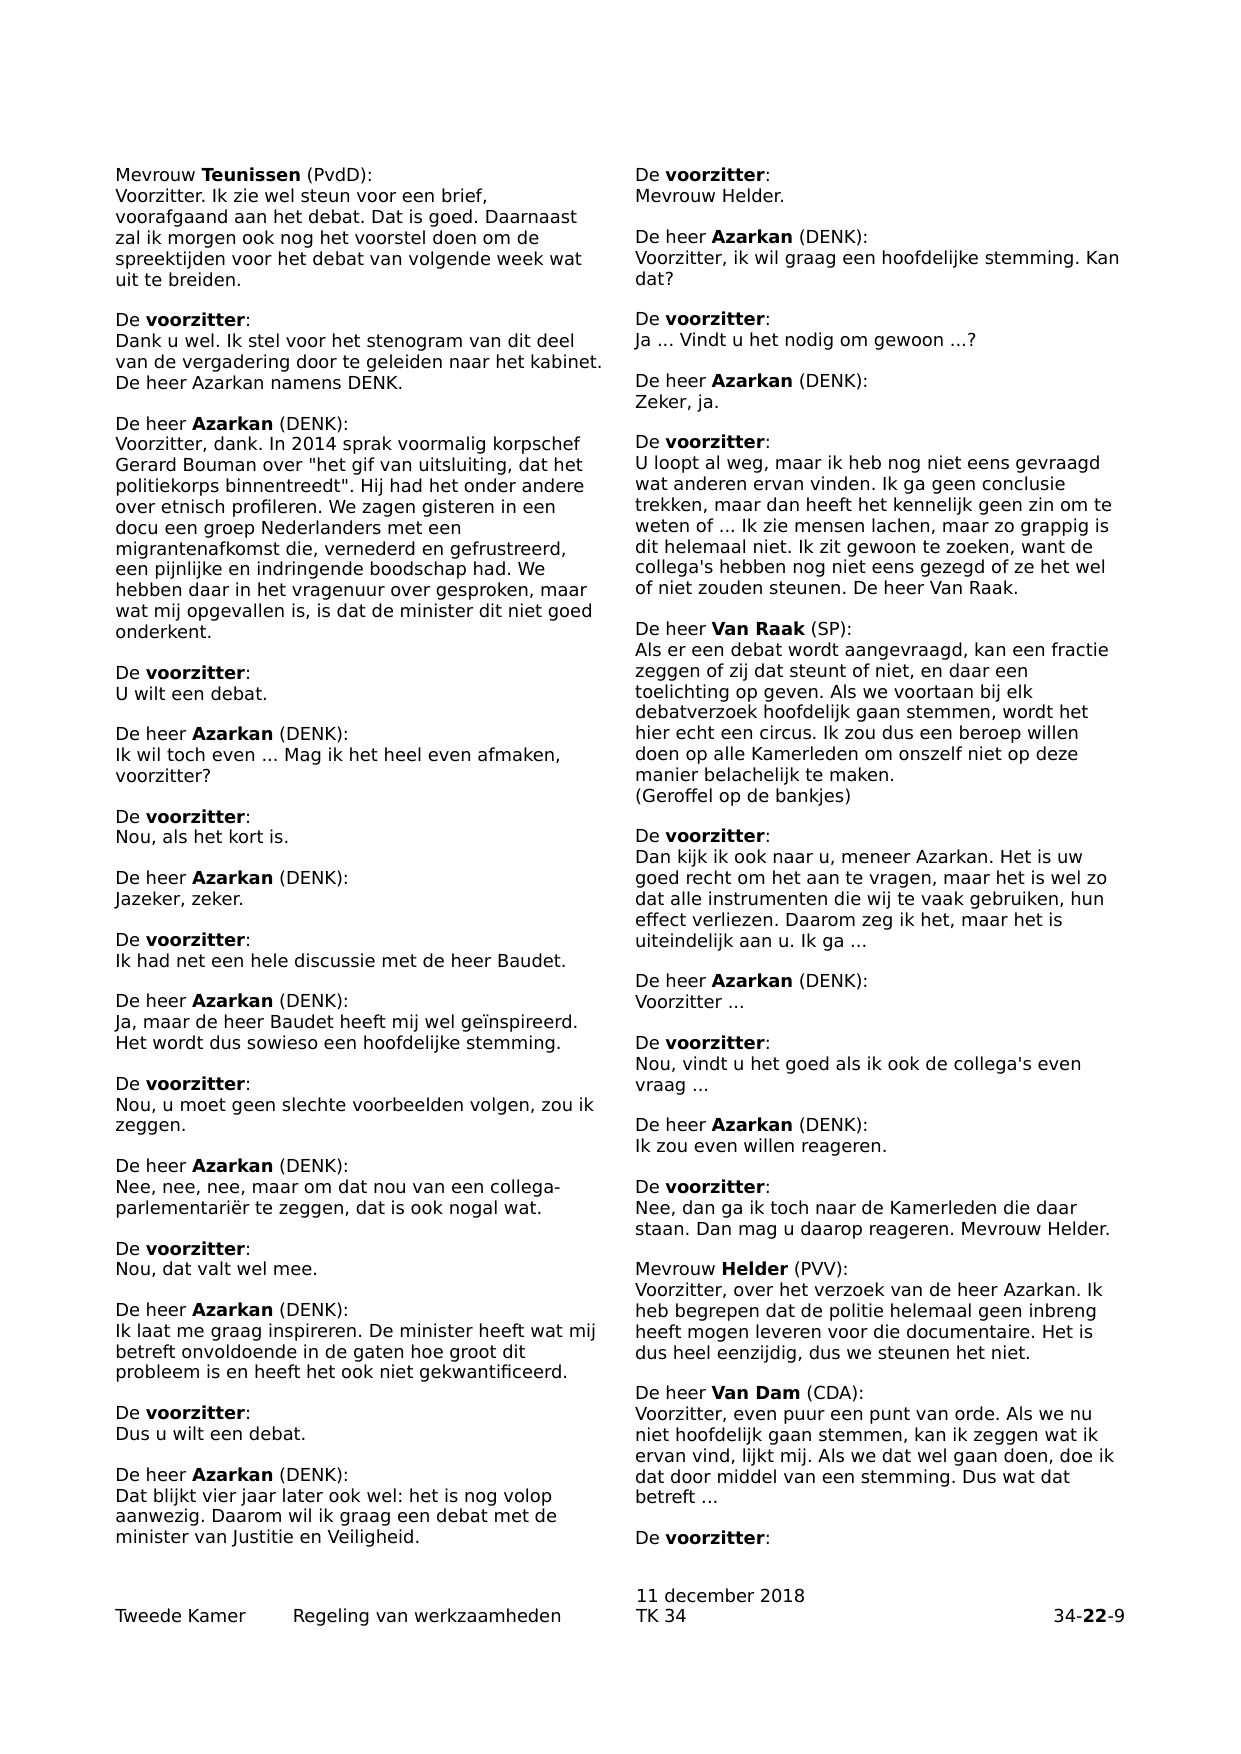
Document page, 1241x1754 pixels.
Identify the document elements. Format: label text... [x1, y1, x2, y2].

text Nou, vindt u het goed als ik ook de collega's even vraag ... [635, 1053, 1125, 1095]
text Voorzitter, ik wil graag een hoofdelijke stemming. Kan dat? [635, 248, 1125, 289]
text De voorzitter: [635, 432, 1125, 453]
text De voorzitter: [115, 1403, 605, 1424]
text De heer Azarkan (DENK): [635, 1115, 1125, 1136]
text De voorzitter: [115, 929, 605, 950]
text U loopt al weg, maar ik heb nog niet eens gevraagd wat anderen ervan vinden. Ik ga geen conclusie trekken, maar dan heeft het kennelijk geen zin om te weten of ... Ik zie mensen lachen, maar zo grappig is dit helemaal niet. Ik zit gewoon te zoeken, want de collega's hebben nog niet eens gezegd of ze het wel of niet zouden steunen. De heer Van Raak. [635, 453, 1125, 599]
text De voorzitter: [115, 662, 605, 683]
text Voorzitter, over het verzoek van de heer Azarkan. Ik heb begrepen dat de politie helemaal geen inbreng heeft mogen leveren voor die documentaire. Het is dus heel eenzijdig, dus we steunen het niet. [635, 1280, 1125, 1363]
text Als er een debat wordt aangevraagd, kan een fractie zeggen of zij dat steunt of niet, en daar een toelichting op geven. Als we voortaan bij elk debatverzoek hoofdelijk gaan stemmen, wordt het hier echt een circus. Ik zou dus een beroep willen doen op alle Kamerleden om onszelf niet op deze manier belachelijk te maken. [635, 640, 1125, 786]
text De heer Azarkan (DENK): [635, 371, 1125, 392]
text Mevrouw Helder (PVV): [635, 1259, 1125, 1280]
text Ik laat me graag inspireren. De minister heeft wat mij betreft onvoldoende in de gaten hoe groot dit probleem is en heeft het ook niet gekwantificeerd. [115, 1321, 605, 1383]
text De heer Azarkan namens DENK. [115, 373, 605, 393]
text Ik had net een hele discussie met de heer Baudet. [115, 950, 605, 971]
text De voorzitter: [635, 1177, 1125, 1197]
text Nee, nee, nee, maar om dat nou van een collega-parlementariër te zeggen, dat is ook nogal wat. [115, 1177, 605, 1218]
text De heer Azarkan (DENK): [115, 724, 605, 745]
text De heer Azarkan (DENK): [115, 413, 605, 434]
text Voorzitter. Ik zie wel steun voor een brief, voorafgaand aan het debat. Dat is goed. Daarnaast zal ik morgen ook nog het voorstel doen om de spreektijden voor het debat van volgende week wat uit te breiden. [115, 186, 605, 290]
text Voorzitter ... [635, 992, 1125, 1013]
text De voorzitter: [635, 165, 1125, 186]
text (Geroffel op de bankjes) [635, 786, 1125, 806]
text Dan kijk ik ook naar u, meneer Azarkan. Het is uw goed recht om het aan te vragen, maar het is wel zo dat alle instrumenten die wij te vaak gebruiken, hun effect verliezen. Daarom zeg ik het, maar het is uiteindelijk aan u. Ik ga ... [635, 847, 1125, 951]
text De voorzitter: [115, 806, 605, 827]
text Dat blijkt vier jaar later ook wel: het is nog volop aanwezig. Daarom wil ik graag een debat met de minister van Justitie en Veiligheid. [115, 1485, 605, 1548]
text Zeker, ja. [635, 392, 1125, 412]
text Jazeker, zeker. [115, 889, 605, 909]
text Nou, als het kort is. [115, 827, 605, 848]
text De voorzitter: [115, 1238, 605, 1259]
text Nou, dat valt wel mee. [115, 1259, 605, 1280]
text Nee, dan ga ik toch naar de Kamerleden die daar staan. Dan mag u daarop reageren. Mevrouw Helder. [635, 1197, 1125, 1239]
text Ja ... Vindt u het nodig om gewoon ...? [635, 330, 1125, 351]
text De heer Azarkan (DENK): [115, 868, 605, 889]
text Voorzitter, even puur een punt van orde. Als we nu niet hoofdelijk gaan stemmen, kan ik zeggen wat ik ervan vind, lijkt mij. Als we dat wel gaan doen, doe ik dat door middel van een stemming. Dus wat dat betreft ... [635, 1404, 1125, 1508]
text De heer Azarkan (DENK): [115, 1300, 605, 1321]
text Mevrouw Helder. [635, 186, 1125, 207]
text De heer Van Dam (CDA): [635, 1383, 1125, 1404]
text Nou, u moet geen slechte voorbeelden volgen, zou ik zeggen. [115, 1094, 605, 1136]
text Dus u wilt een debat. [115, 1424, 605, 1445]
text De voorzitter: [635, 1528, 1125, 1549]
text U wilt een debat. [115, 683, 605, 704]
text De heer Azarkan (DENK): [115, 1156, 605, 1177]
text Ja, maar de heer Baudet heeft mij wel geïnspireerd. Het wordt dus sowieso een hoofdelijke stemming. [115, 1012, 605, 1053]
text De heer Azarkan (DENK): [115, 1465, 605, 1485]
text De voorzitter: [635, 309, 1125, 330]
text Ik zou even willen reageren. [635, 1136, 1125, 1157]
text Ik wil toch even ... Mag ik het heel even afmaken, voorzitter? [115, 745, 605, 786]
text De voorzitter: [635, 1033, 1125, 1053]
text De heer Azarkan (DENK): [115, 991, 605, 1012]
text Mevrouw Teunissen (PvdD): [115, 165, 605, 186]
text Voorzitter, dank. In 2014 sprak voormalig korpschef Gerard Bouman over "het gif van uitsluiting, dat het politiekorps binnentreedt". Hij had het onder andere over etnisch profileren. We zagen gisteren in een docu een groep Nederlanders met een migrantenafkomst die, vernederd en gefrustreerd, een pijnlijke en indringende boodschap had. We hebben daar in het vragenuur over gesproken, maar wat mij opgevallen is, is dat de minister dit niet goed onderkent. [115, 434, 605, 642]
text De voorzitter: [115, 310, 605, 331]
text De heer Azarkan (DENK): [635, 971, 1125, 992]
text De voorzitter: [115, 1073, 605, 1094]
text De voorzitter: [635, 826, 1125, 847]
text De heer Azarkan (DENK): [635, 227, 1125, 248]
text De heer Van Raak (SP): [635, 619, 1125, 640]
text Dank u wel. Ik stel voor het stenogram van dit deel van de vergadering door te geleiden naar het kabinet. [115, 331, 605, 373]
